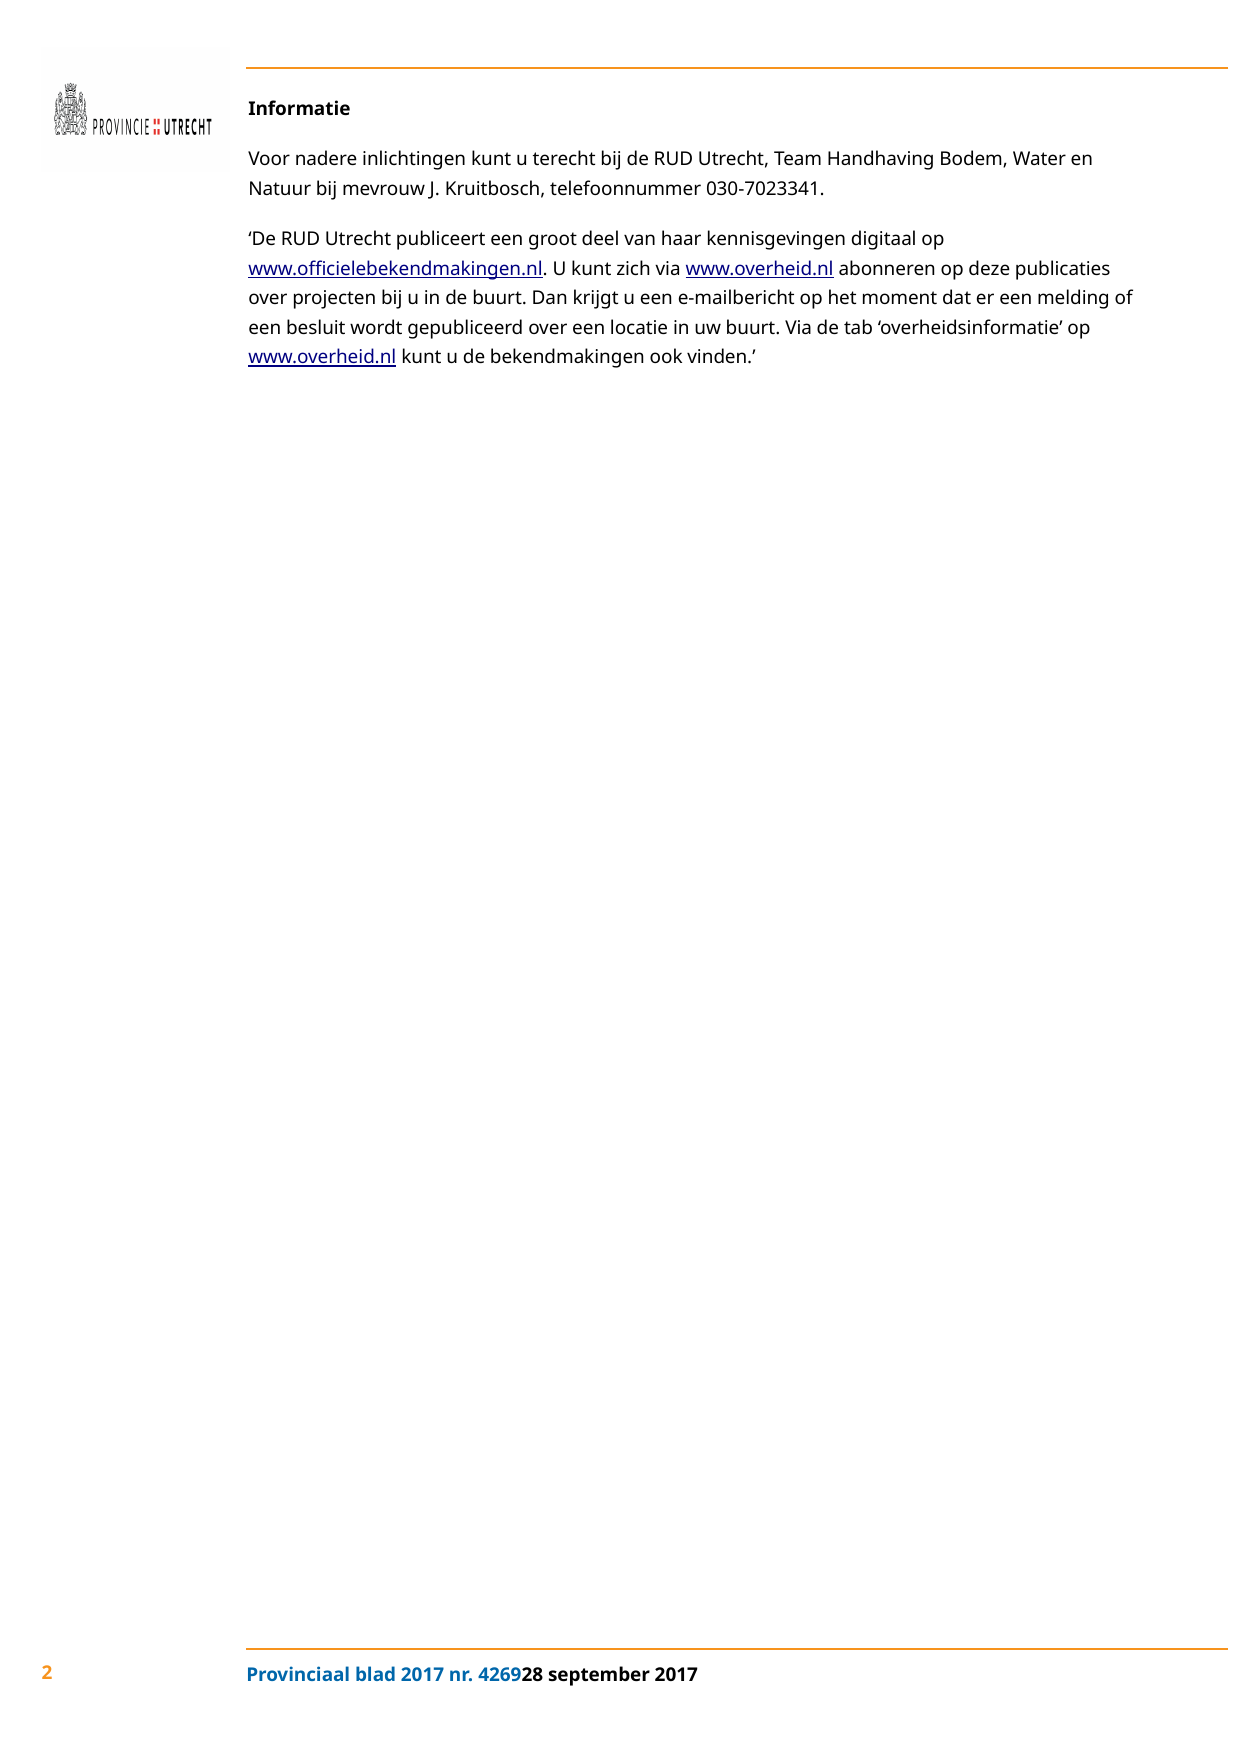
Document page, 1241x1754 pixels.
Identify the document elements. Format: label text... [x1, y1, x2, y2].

picture [41, 47, 231, 172]
text Informatie [248, 95, 1152, 121]
text Voor nadere inlichtingen kunt u terecht bij de RUD Utrecht, Team Handhaving Bodem, Water en Natuur bij mevrouw J. Kruitbosch, telefoonnummer 030-7023341. [248, 145, 1152, 201]
text ‘De RUD Utrecht publiceert een groot deel van haar kennisgevingen digitaal op www.officielebekendmakingen.nl. U kunt zich via www.overheid.nl abonneren op deze publicaties over projecten bij u in de buurt. Dan krijgt u een e-mailbericht op het moment dat er een melding of een besluit wordt gepubliceerd over een locatie in uw buurt. Via de tab ‘overheidsinformatie’ op www.overheid.nl kunt u de bekendmakingen ook vinden.’ [248, 225, 1152, 369]
